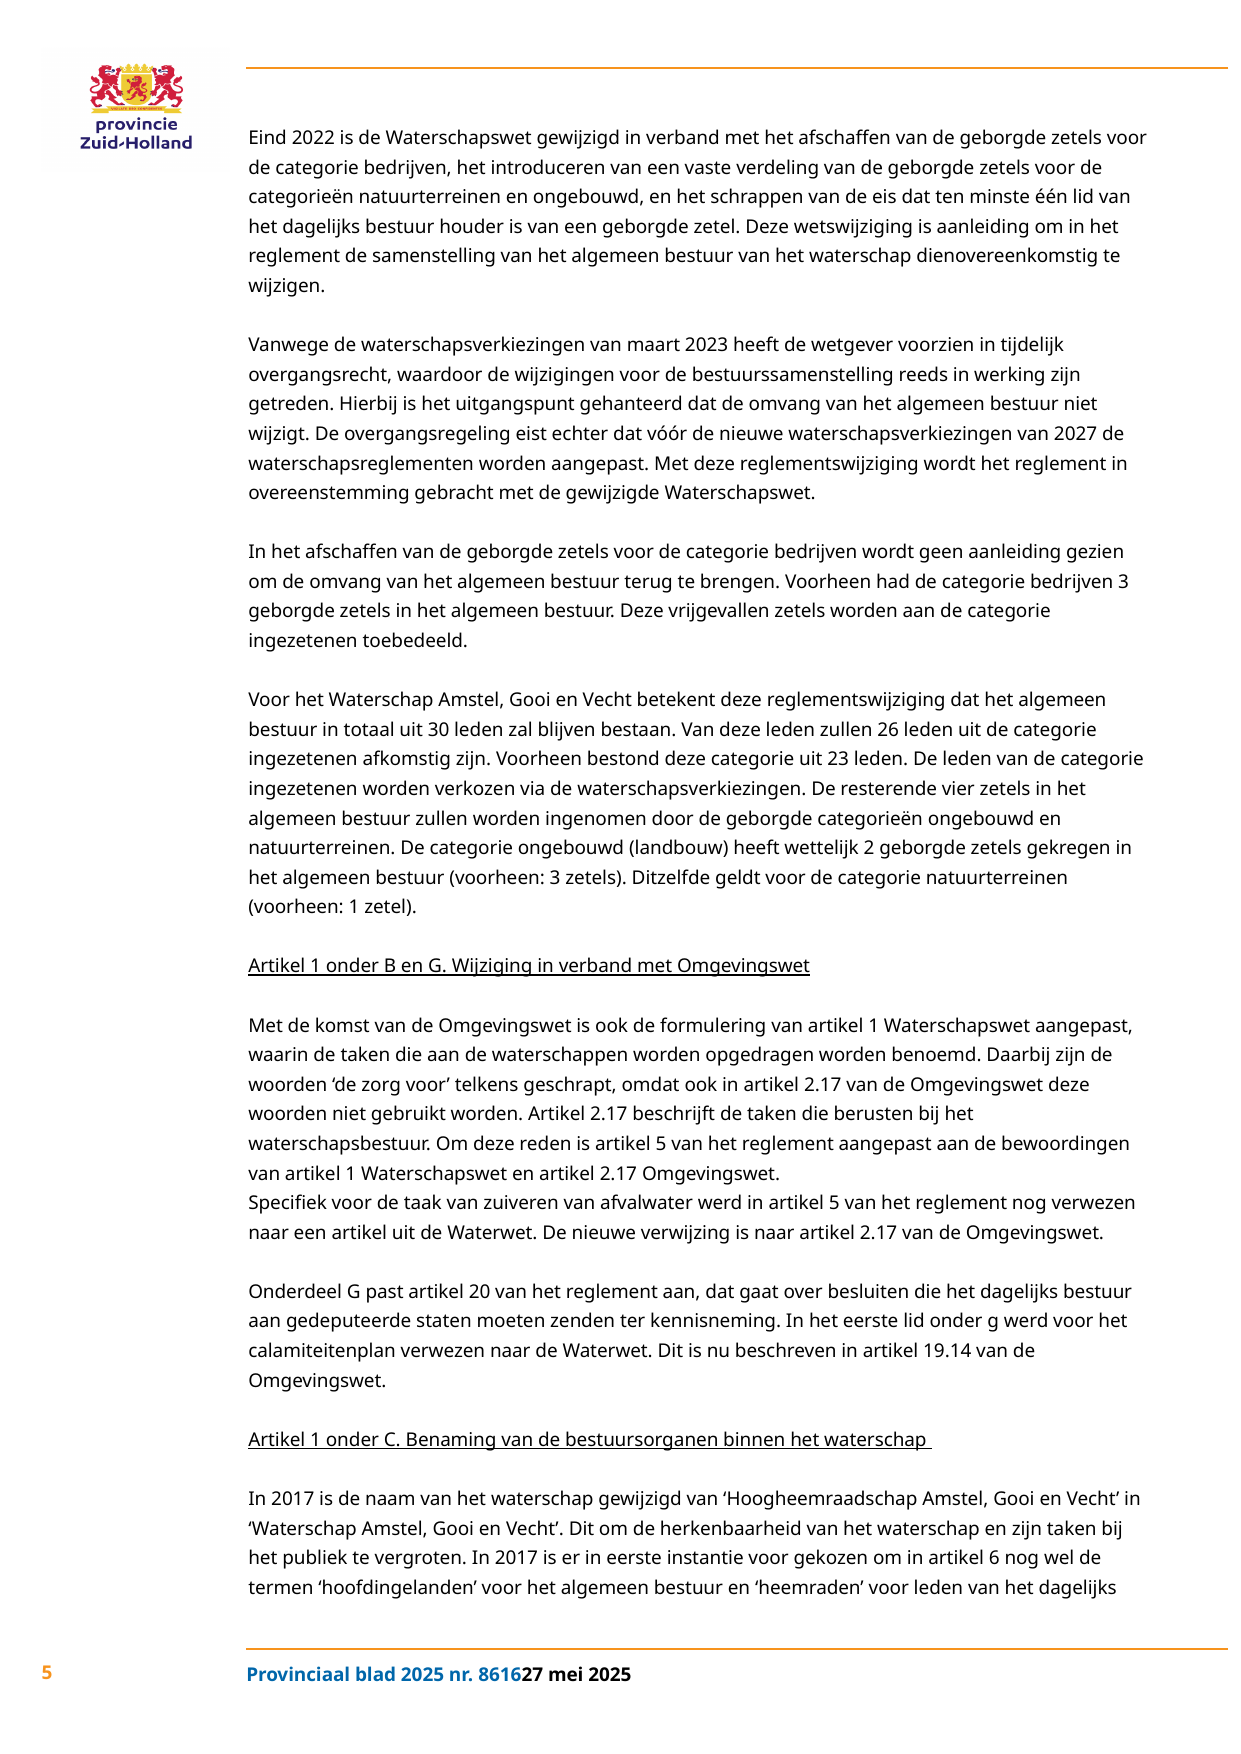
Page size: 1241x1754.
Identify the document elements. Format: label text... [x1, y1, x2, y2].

text Artikel 1 onder C. Benaming van de bestuursorganen binnen het waterschap [248, 1426, 1152, 1452]
text Specifiek voor de taak van zuiveren van afvalwater werd in artikel 5 van het reglement nog verwezen naar een artikel uit de Waterwet. De nieuwe verwijzing is naar artikel 2.17 van de Omgevingswet. [248, 1189, 1152, 1245]
text Eind 2022 is de Waterschapswet gewijzigd in verband met het afschaffen van de geborgde zetels voor de categorie bedrijven, het introduceren van een vaste verdeling van de geborgde zetels voor de categorieën natuurterreinen en ongebouwd, en het schrappen van de eis dat ten minste één lid van het dagelijks bestuur houder is van een geborgde zetel. Deze wetswijziging is aanleiding om in het reglement de samenstelling van het algemeen bestuur van het waterschap dienovereenkomstig te wijzigen. [248, 124, 1152, 298]
text In het afschaffen van de geborgde zetels voor de categorie bedrijven wordt geen aanleiding gezien om de omvang van het algemeen bestuur terug te brengen. Voorheen had de categorie bedrijven 3 geborgde zetels in het algemeen bestuur. Deze vrijgevallen zetels worden aan de categorie ingezetenen toebedeeld. [248, 538, 1152, 653]
text Vanwege de waterschapsverkiezingen van maart 2023 heeft de wetgever voorzien in tijdelijk overgangsrecht, waardoor de wijzigingen voor de bestuurssamenstelling reeds in werking zijn getreden. Hierbij is het uitgangspunt gehanteerd dat de omvang van het algemeen bestuur niet wijzigt. De overgangsregeling eist echter dat vóór de nieuwe waterschapsverkiezingen van 2027 de waterschapsreglementen worden aangepast. Met deze reglementswijziging wordt het reglement in overeenstemming gebracht met de gewijzigde Waterschapswet. [248, 331, 1152, 505]
text Onderdeel G past artikel 20 van het reglement aan, dat gaat over besluiten die het dagelijks bestuur aan gedeputeerde staten moeten zenden ter kennisneming. In het eerste lid onder g werd voor het calamiteitenplan verwezen naar de Waterwet. Dit is nu beschreven in artikel 19.14 van de Omgevingswet. [248, 1278, 1152, 1393]
text Voor het Waterschap Amstel, Gooi en Vecht betekent deze reglementswijziging dat het algemeen bestuur in totaal uit 30 leden zal blijven bestaan. Van deze leden zullen 26 leden uit de categorie ingezetenen afkomstig zijn. Voorheen bestond deze categorie uit 23 leden. De leden van de categorie ingezetenen worden verkozen via de waterschapsverkiezingen. De resterende vier zetels in het algemeen bestuur zullen worden ingenomen door de geborgde categorieën ongebouwd en natuurterreinen. De categorie ongebouwd (landbouw) heeft wettelijk 2 geborgde zetels gekregen in het algemeen bestuur (voorheen: 3 zetels). Ditzelfde geldt voor de categorie natuurterreinen (voorheen: 1 zetel). [248, 686, 1152, 919]
text In 2017 is de naam van het waterschap gewijzigd van ‘Hoogheemraadschap Amstel, Gooi en Vecht’ in ‘Waterschap Amstel, Gooi en Vecht’. Dit om de herkenbaarheid van het waterschap en zijn taken bij het publiek te vergroten. In 2017 is er in eerste instantie voor gekozen om in artikel 6 nog wel de termen ‘hoofdingelanden’ voor het algemeen bestuur en ‘heemraden’ voor leden van het dagelijks [248, 1485, 1152, 1600]
text Met de komst van de Omgevingswet is ook de formulering van artikel 1 Waterschapswet aangepast, waarin de taken die aan de waterschappen worden opgedragen worden benoemd. Daarbij zijn de woorden ‘de zorg voor’ telkens geschrapt, omdat ook in artikel 2.17 van de Omgevingswet deze woorden niet gebruikt worden. Artikel 2.17 beschrijft de taken die berusten bij het waterschapsbestuur. Om deze reden is artikel 5 van het reglement aangepast aan de bewoordingen van artikel 1 Waterschapswet en artikel 2.17 Omgevingswet. [248, 1012, 1152, 1186]
picture [41, 47, 231, 172]
text Artikel 1 onder B en G. Wijziging in verband met Omgevingswet [248, 953, 1152, 978]
